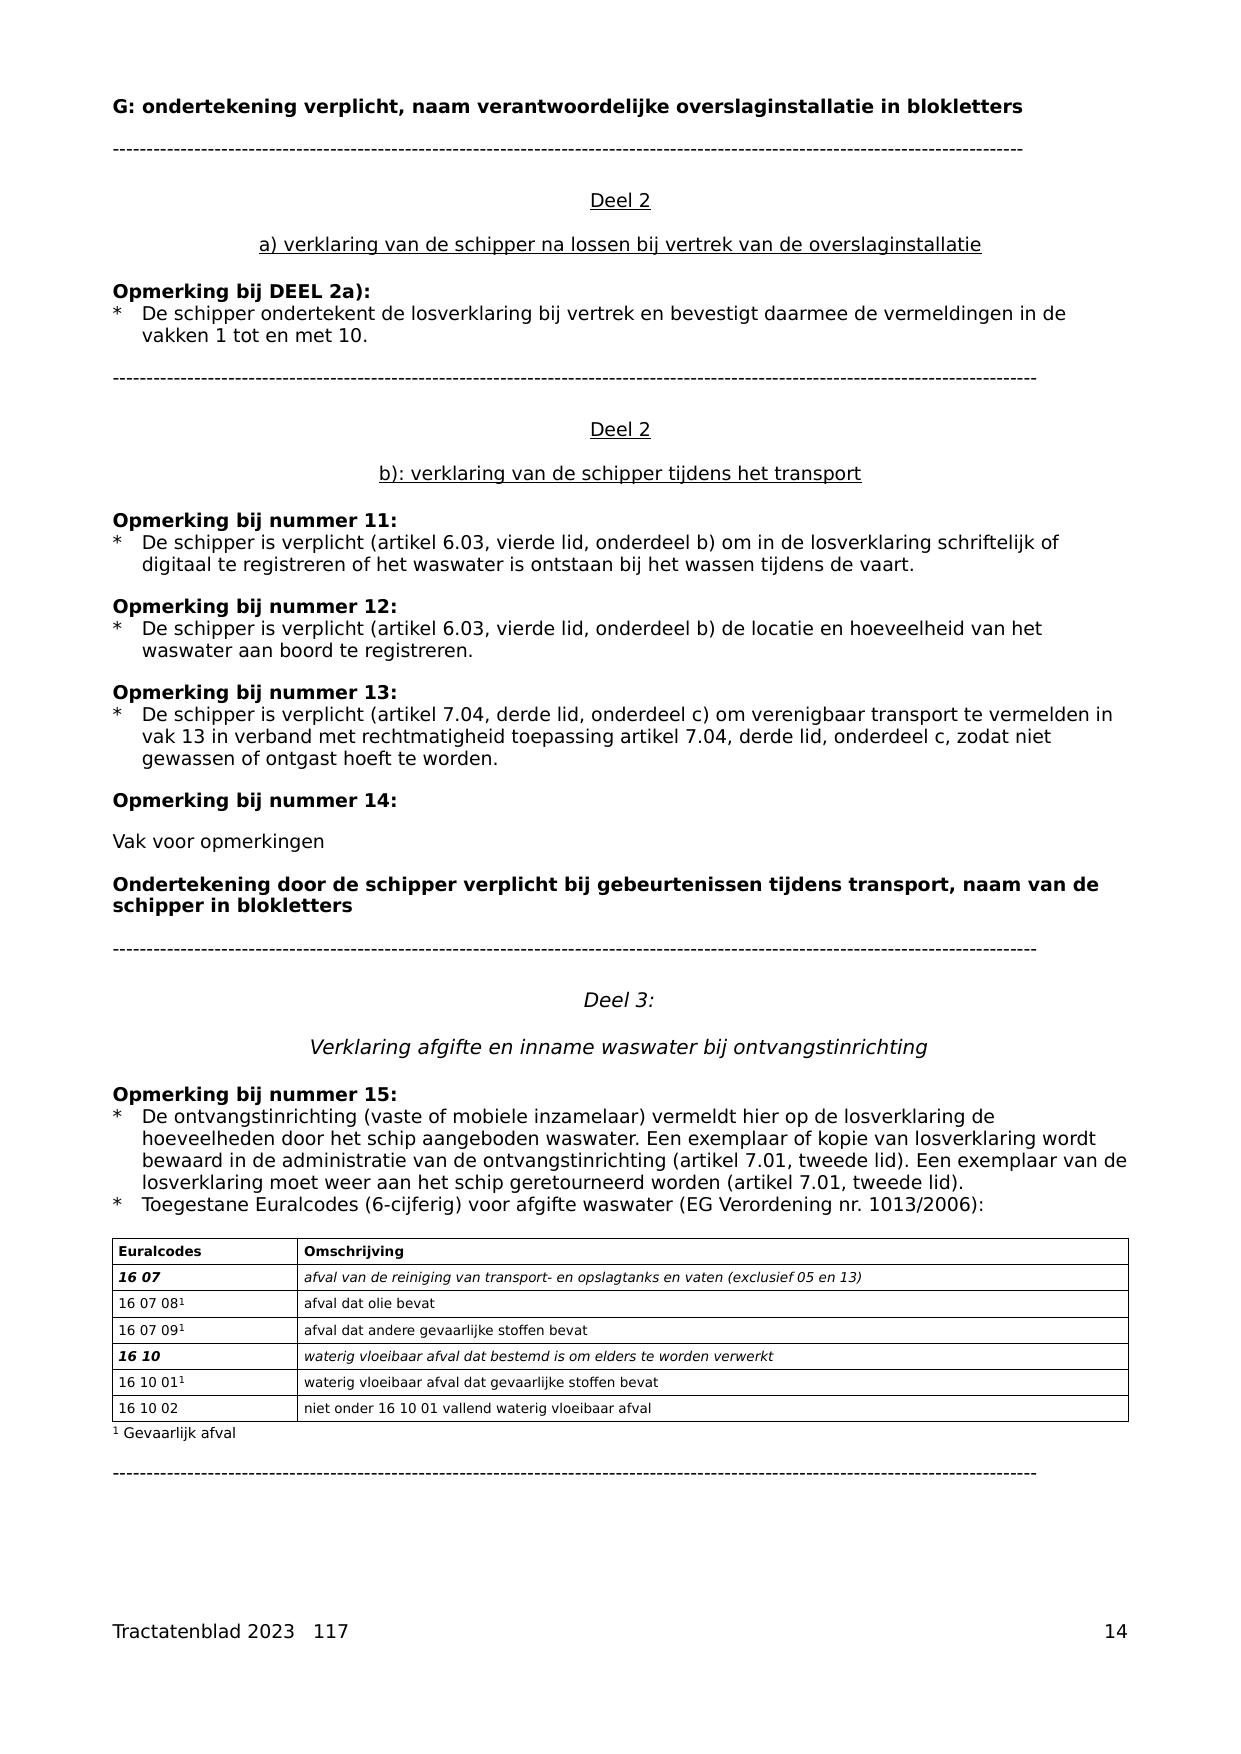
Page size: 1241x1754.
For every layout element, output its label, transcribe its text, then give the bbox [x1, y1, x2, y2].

text * De schipper is verplicht (artikel 6.03, vierde lid, onderdeel b) de locatie en hoeveelheid van het waswater aan boord te registreren. [112, 618, 1128, 662]
subtitle Deel 3: Verklaring afgifte en inname waswater bij ontvangstinrichting [112, 989, 1128, 1059]
text Opmerking bij nummer 15: [112, 1084, 1128, 1106]
text Vak voor opmerkingen [112, 831, 1128, 853]
table_cell afval dat andere gevaarlijke stoffen bevat [298, 1318, 1128, 1343]
table_cell 16 10 011 [113, 1370, 297, 1395]
table_cell niet onder 16 10 01 vallend waterig vloeibaar afval [298, 1396, 1128, 1421]
text ---------------------------------------------------------------------------------------------------------------------------------------- [112, 367, 1128, 389]
text * De schipper is verplicht (artikel 6.03, vierde lid, onderdeel b) om in de losverklaring schriftelijk of digitaal te registreren of het waswater is ontstaan bij het wassen tijdens de vaart. [112, 532, 1128, 576]
text Opmerking bij DEEL 2a): [112, 281, 1128, 303]
text * De schipper is verplicht (artikel 7.04, derde lid, onderdeel c) om verenigbaar transport te vermelden in vak 13 in verband met rechtmatigheid toepassing artikel 7.04, derde lid, onderdeel c, zodat niet gewassen of ontgast hoeft te worden. [112, 703, 1128, 769]
table_cell 16 10 [113, 1344, 297, 1369]
text * Toegestane Euralcodes (6-cijferig) voor afgifte waswater (EG Verordening nr. 1013/2006): [112, 1194, 1128, 1216]
table_cell afval van de reiniging van transport- en opslagtanks en vaten (exclusief 05 en 13) [298, 1265, 1128, 1290]
table_header Omschrijving [298, 1239, 1128, 1264]
text * De schipper ondertekent de losverklaring bij vertrek en bevestigt daarmee de vermeldingen in de vakken 1 tot en met 10. [112, 303, 1128, 347]
table_cell waterig vloeibaar afval dat gevaarlijke stoffen bevat [298, 1370, 1128, 1395]
table_header Euralcodes [113, 1239, 297, 1264]
text Ondertekening door de schipper verplicht bij gebeurtenissen tijdens transport, naam van de schipper in blokletters [112, 873, 1128, 917]
text * De ontvangstinrichting (vaste of mobiele inzamelaar) vermeldt hier op de losverklaring de hoeveelheden door het schip aangeboden waswater. Een exemplaar of kopie van losverklaring wordt bewaard in de administratie van de ontvangstinrichting (artikel 7.01, tweede lid). Een exemplaar van de losverklaring moet weer aan het schip geretourneerd worden (artikel 7.01, tweede lid). [112, 1106, 1128, 1194]
text -------------------------------------------------------------------------------------------------------------------------------------- [112, 138, 1128, 160]
subtitle Deel 2 b): verklaring van de schipper tijdens het transport [112, 419, 1128, 485]
text ---------------------------------------------------------------------------------------------------------------------------------------- [112, 937, 1128, 959]
table_cell 16 07 [113, 1265, 297, 1290]
subtitle Deel 2 a) verklaring van de schipper na lossen bij vertrek van de overslaginstallatie [112, 190, 1128, 256]
text Opmerking bij nummer 14: [112, 789, 1128, 811]
table_cell 16 07 081 [113, 1291, 297, 1317]
text ---------------------------------------------------------------------------------------------------------------------------------------- [112, 1462, 1128, 1484]
table_cell 16 10 02 [113, 1396, 297, 1421]
text Opmerking bij nummer 12: [112, 596, 1128, 618]
table_cell 16 07 091 [113, 1318, 297, 1343]
text Opmerking bij nummer 11: [112, 510, 1128, 532]
text G: ondertekening verplicht, naam verantwoordelijke overslaginstallatie in blokletters [112, 96, 1128, 118]
text Opmerking bij nummer 13: [112, 682, 1128, 703]
table_cell 1 Gevaarlijk afval [112, 1422, 1128, 1442]
table_cell afval dat olie bevat [298, 1291, 1128, 1317]
table_cell waterig vloeibaar afval dat bestemd is om elders te worden verwerkt [298, 1344, 1128, 1369]
